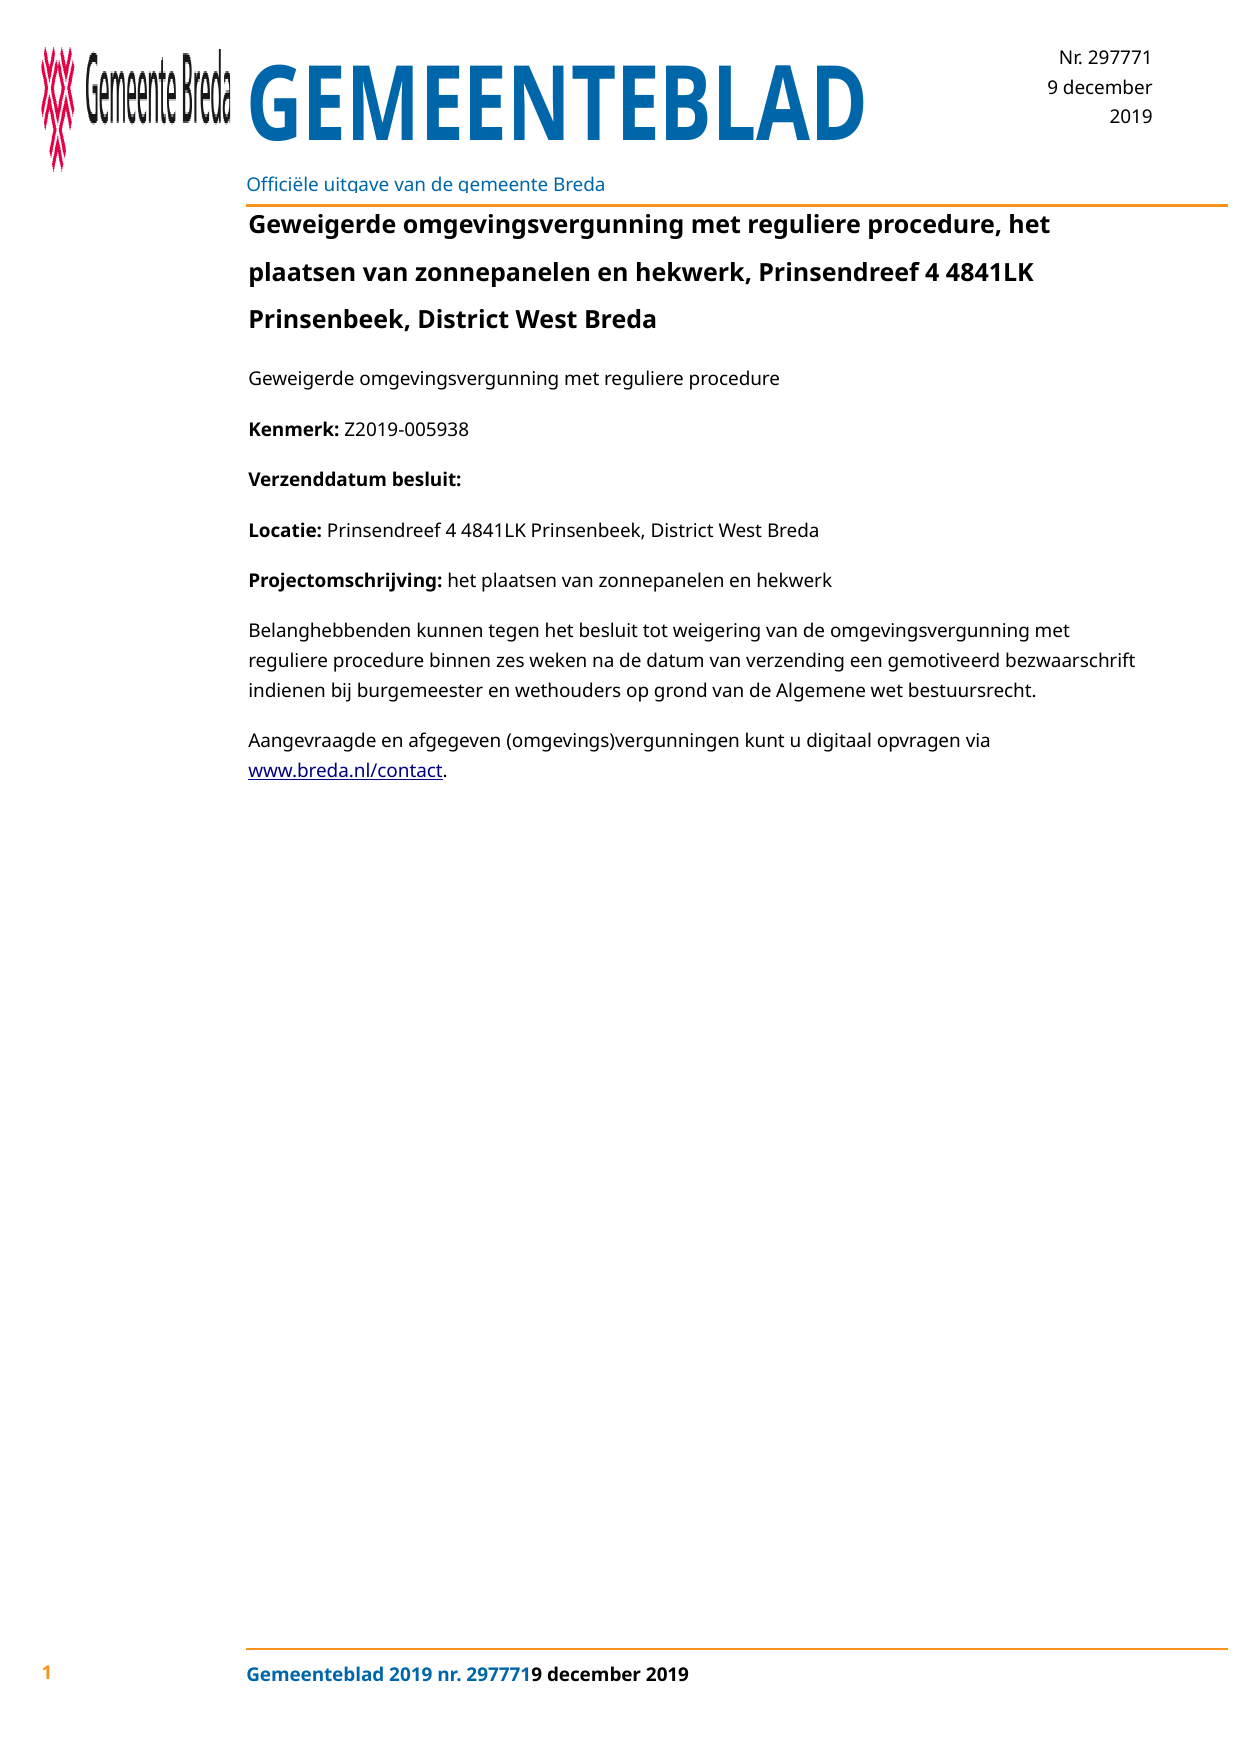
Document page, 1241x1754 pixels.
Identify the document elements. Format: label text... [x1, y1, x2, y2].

text Locatie: Prinsendreef 4 4841LK Prinsenbeek, District West Breda [248, 517, 1152, 542]
picture [41, 47, 231, 172]
text Kenmerk: Z2019-005938 [248, 416, 1152, 442]
text Geweigerde omgevingsvergunning met reguliere procedure, het plaatsen van zonnepanelen en hekwerk, Prinsendreef 4 4841LK Prinsenbeek, District West Breda [248, 207, 1152, 336]
text Projectomschrijving: het plaatsen van zonnepanelen en hekwerk [248, 567, 1152, 593]
text Verzenddatum besluit: [248, 466, 1152, 492]
text Geweigerde omgevingsvergunning met reguliere procedure [248, 366, 1152, 391]
text Belanghebbenden kunnen tegen het besluit tot weigering van de omgevingsvergunning met reguliere procedure binnen zes weken na de datum van verzending een gemotiveerd bezwaarschrift indienen bij burgemeester en wethouders op grond van de Algemene wet bestuursrecht. [248, 618, 1152, 702]
text Aangevraagde en afgegeven (omgevings)vergunningen kunt u digitaal opvragen via www.breda.nl/contact. [248, 727, 1152, 782]
